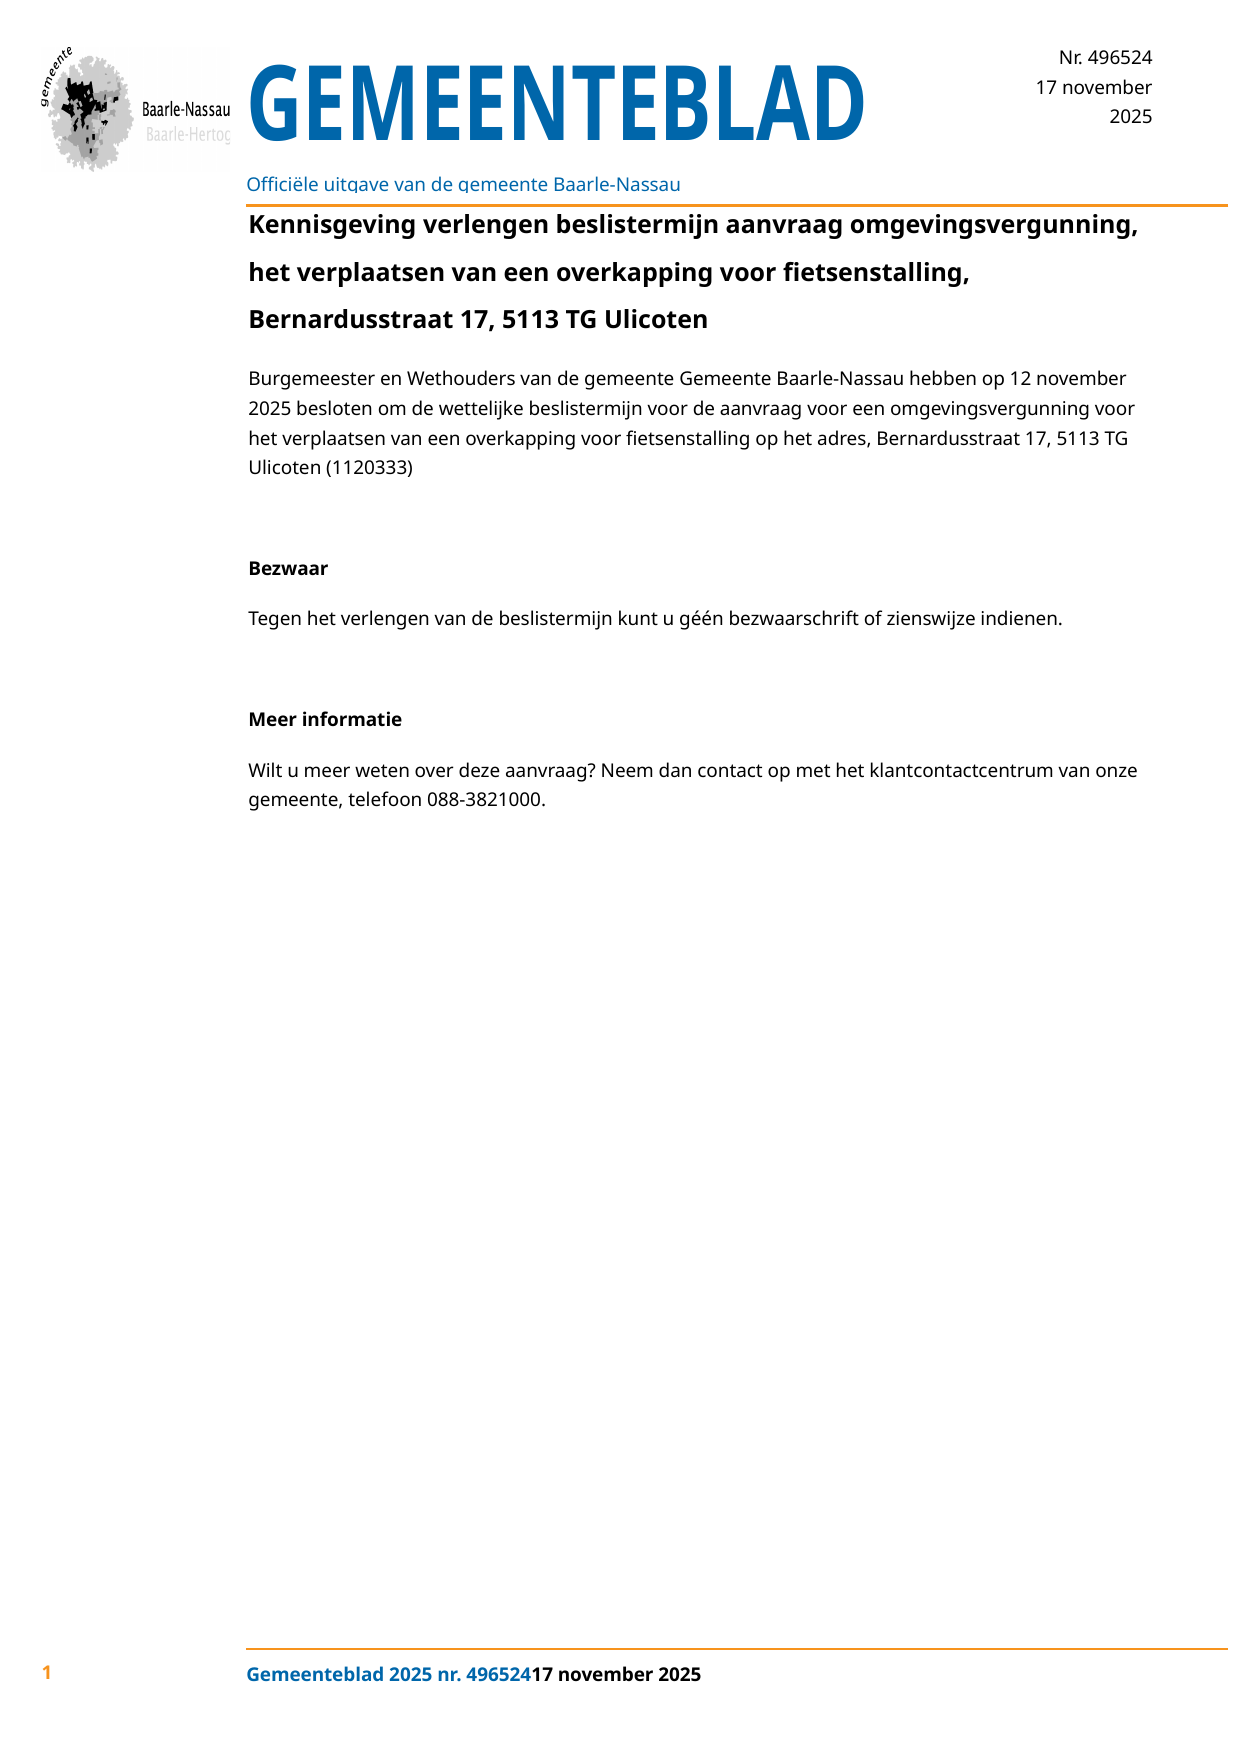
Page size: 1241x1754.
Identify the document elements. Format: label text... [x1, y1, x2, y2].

text Kennisgeving verlengen beslistermijn aanvraag omgevingsvergunning, het verplaatsen van een overkapping voor fietsenstalling, Bernardusstraat 17, 5113 TG Ulicoten [248, 207, 1152, 336]
text Burgemeester en Wethouders van de gemeente Gemeente Baarle-Nassau hebben op 12 november 2025 besloten om de wettelijke beslistermijn voor de aanvraag voor een omgevingsvergunning voor het verplaatsen van een overkapping voor fietsenstalling op het adres, Bernardusstraat 17, 5113 TG Ulicoten (1120333) [248, 366, 1152, 480]
picture [41, 47, 231, 172]
text Tegen het verlengen van de beslistermijn kunt u géén bezwaarschrift of zienswijze indienen. [248, 606, 1152, 631]
text Bezwaar [248, 555, 1152, 581]
text Wilt u meer weten over deze aanvraag? Neem dan contact op met het klantcontactcentrum van onze gemeente, telefoon 088-3821000. [248, 757, 1152, 812]
text Meer informatie [248, 706, 1152, 732]
